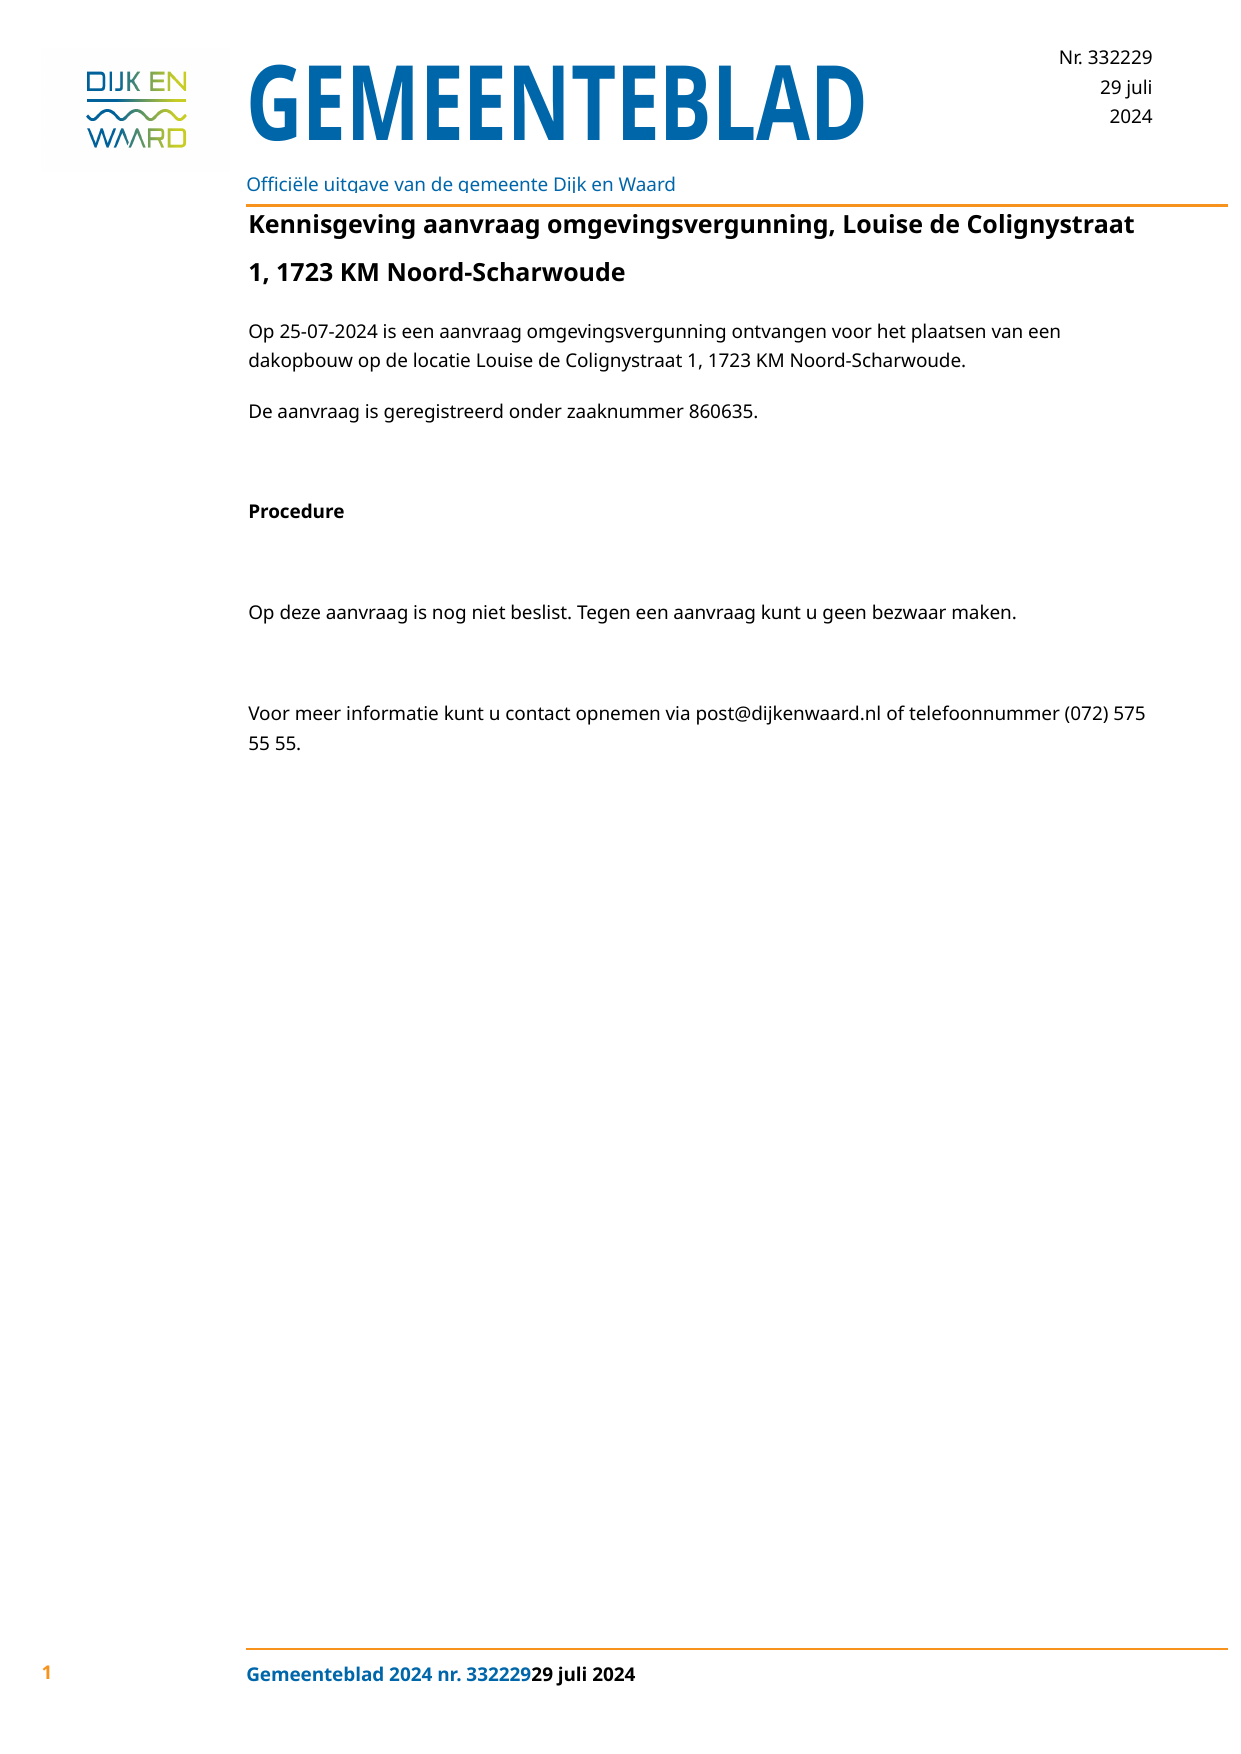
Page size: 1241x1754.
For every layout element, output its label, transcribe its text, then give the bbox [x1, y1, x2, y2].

text Op deze aanvraag is nog niet beslist. Tegen een aanvraag kunt u geen bezwaar maken. [248, 599, 1152, 625]
picture [41, 47, 231, 172]
text De aanvraag is geregistreerd onder zaaknummer 860635. [248, 398, 1152, 424]
text Voor meer informatie kunt u contact opnemen via post@dijkenwaard.nl of telefoonnummer (072) 575 55 55. [248, 700, 1152, 756]
text Kennisgeving aanvraag omgevingsvergunning, Louise de Colignystraat 1, 1723 KM Noord-Scharwoude [248, 207, 1152, 288]
text Op 25-07-2024 is een aanvraag omgevingsvergunning ontvangen voor het plaatsen van een dakopbouw op de locatie Louise de Colignystraat 1, 1723 KM Noord-Scharwoude. [248, 318, 1152, 373]
text Procedure [248, 499, 1152, 524]
